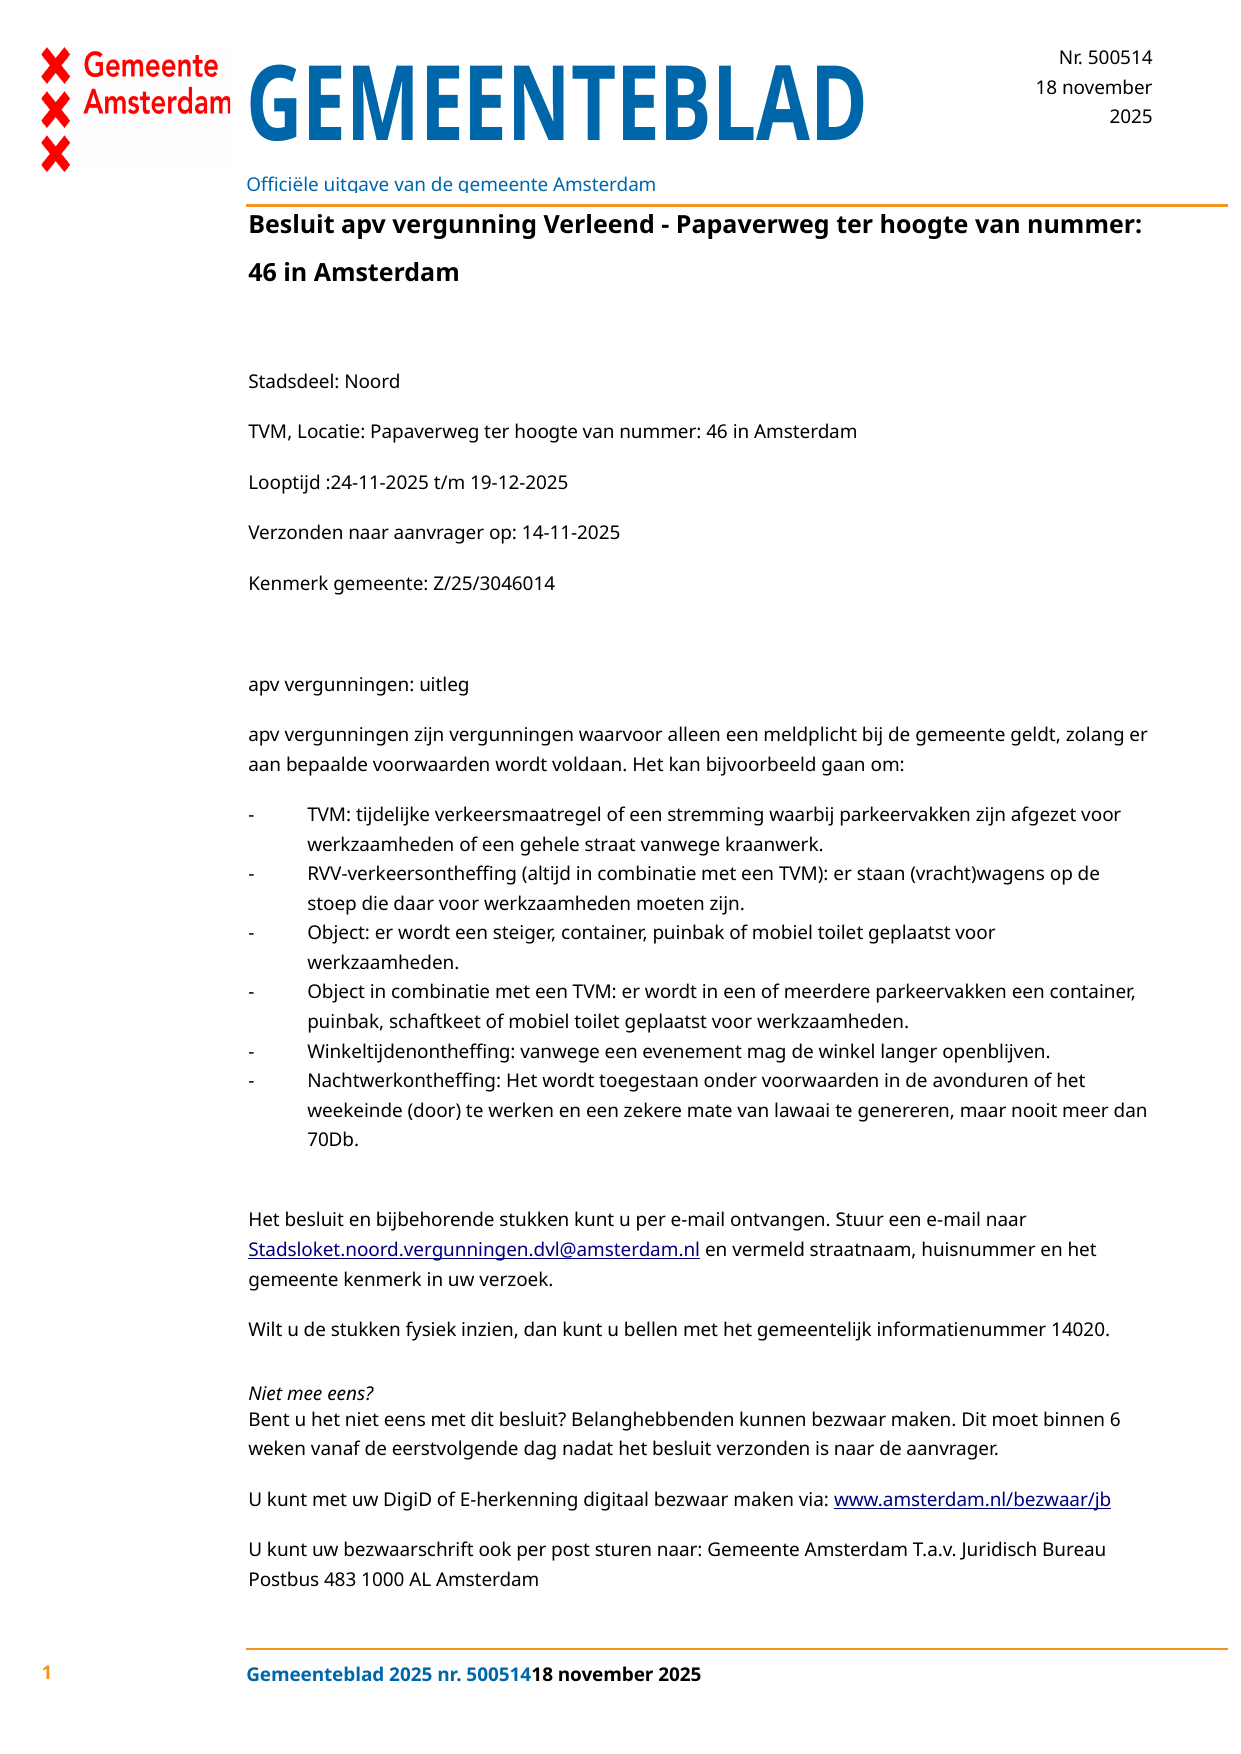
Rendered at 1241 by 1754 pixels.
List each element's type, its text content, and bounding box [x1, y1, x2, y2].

list RVV-verkeersontheffing (altijd in combinatie met een TVM): er staan (vracht)wagens op de stoep die daar voor werkzaamheden moeten zijn. [248, 860, 1152, 916]
text TVM, Locatie: Papaverweg ter hoogte van nummer: 46 in Amsterdam [248, 419, 1152, 444]
list Winkeltijdenontheffing: vanwege een evenement mag de winkel langer openblijven. [248, 1038, 1152, 1064]
list TVM: tijdelijke verkeersmaatregel of een stremming waarbij parkeervakken zijn afgezet voor werkzaamheden of een gehele straat vanwege kraanwerk. [248, 801, 1152, 857]
text Besluit apv vergunning Verleend - Papaverweg ter hoogte van nummer: 46 in Amsterdam [248, 207, 1152, 288]
text Kenmerk gemeente: Z/25/3046014 [248, 570, 1152, 596]
text Stadsdeel: Noord [248, 368, 1152, 394]
list Object: er wordt een steiger, container, puinbak of mobiel toilet geplaatst voor werkzaamheden. [248, 919, 1152, 975]
picture [41, 47, 231, 172]
text Verzonden naar aanvrager op: 14-11-2025 [248, 519, 1152, 545]
text U kunt met uw DigiD of E-herkenning digitaal bezwaar maken via: www.amsterdam.nl/bezwaar/jb [248, 1486, 1152, 1512]
list Nachtwerkontheffing: Het wordt toegestaan onder voorwaarden in de avonduren of het weekeinde (door) te werken en een zekere mate van lawaai te genereren, maar nooit meer dan 70Db. [248, 1067, 1152, 1152]
text Bent u het niet eens met dit besluit? Belanghebbenden kunnen bezwaar maken. Dit moet binnen 6 weken vanaf de eerstvolgende dag nadat het besluit verzonden is naar de aanvrager. [248, 1406, 1152, 1461]
text apv vergunningen zijn vergunningen waarvoor alleen een meldplicht bij de gemeente geldt, zolang er aan bepaalde voorwaarden wordt voldaan. Het kan bijvoorbeeld gaan om: [248, 721, 1152, 777]
list Object in combinatie met een TVM: er wordt in een of meerdere parkeervakken een container, puinbak, schaftkeet of mobiel toilet geplaatst voor werkzaamheden. [248, 979, 1152, 1034]
text U kunt uw bezwaarschrift ook per post sturen naar: Gemeente Amsterdam T.a.v. Juridisch Bureau Postbus 483 1000 AL Amsterdam [248, 1536, 1152, 1592]
text Looptijd :24-11-2025 t/m 19-12-2025 [248, 469, 1152, 495]
text Het besluit en bijbehorende stukken kunt u per e-mail ontvangen. Stuur een e-mail naar Stadsloket.noord.vergunningen.dvl@amsterdam.nl en vermeld straatnaam, huisnummer en het gemeente kenmerk in uw verzoek. [248, 1207, 1152, 1292]
text Niet mee eens? [248, 1380, 1152, 1406]
text apv vergunningen: uitleg [248, 671, 1152, 697]
text Wilt u de stukken fysiek inzien, dan kunt u bellen met het gemeentelijk informatienummer 14020. [248, 1316, 1152, 1342]
